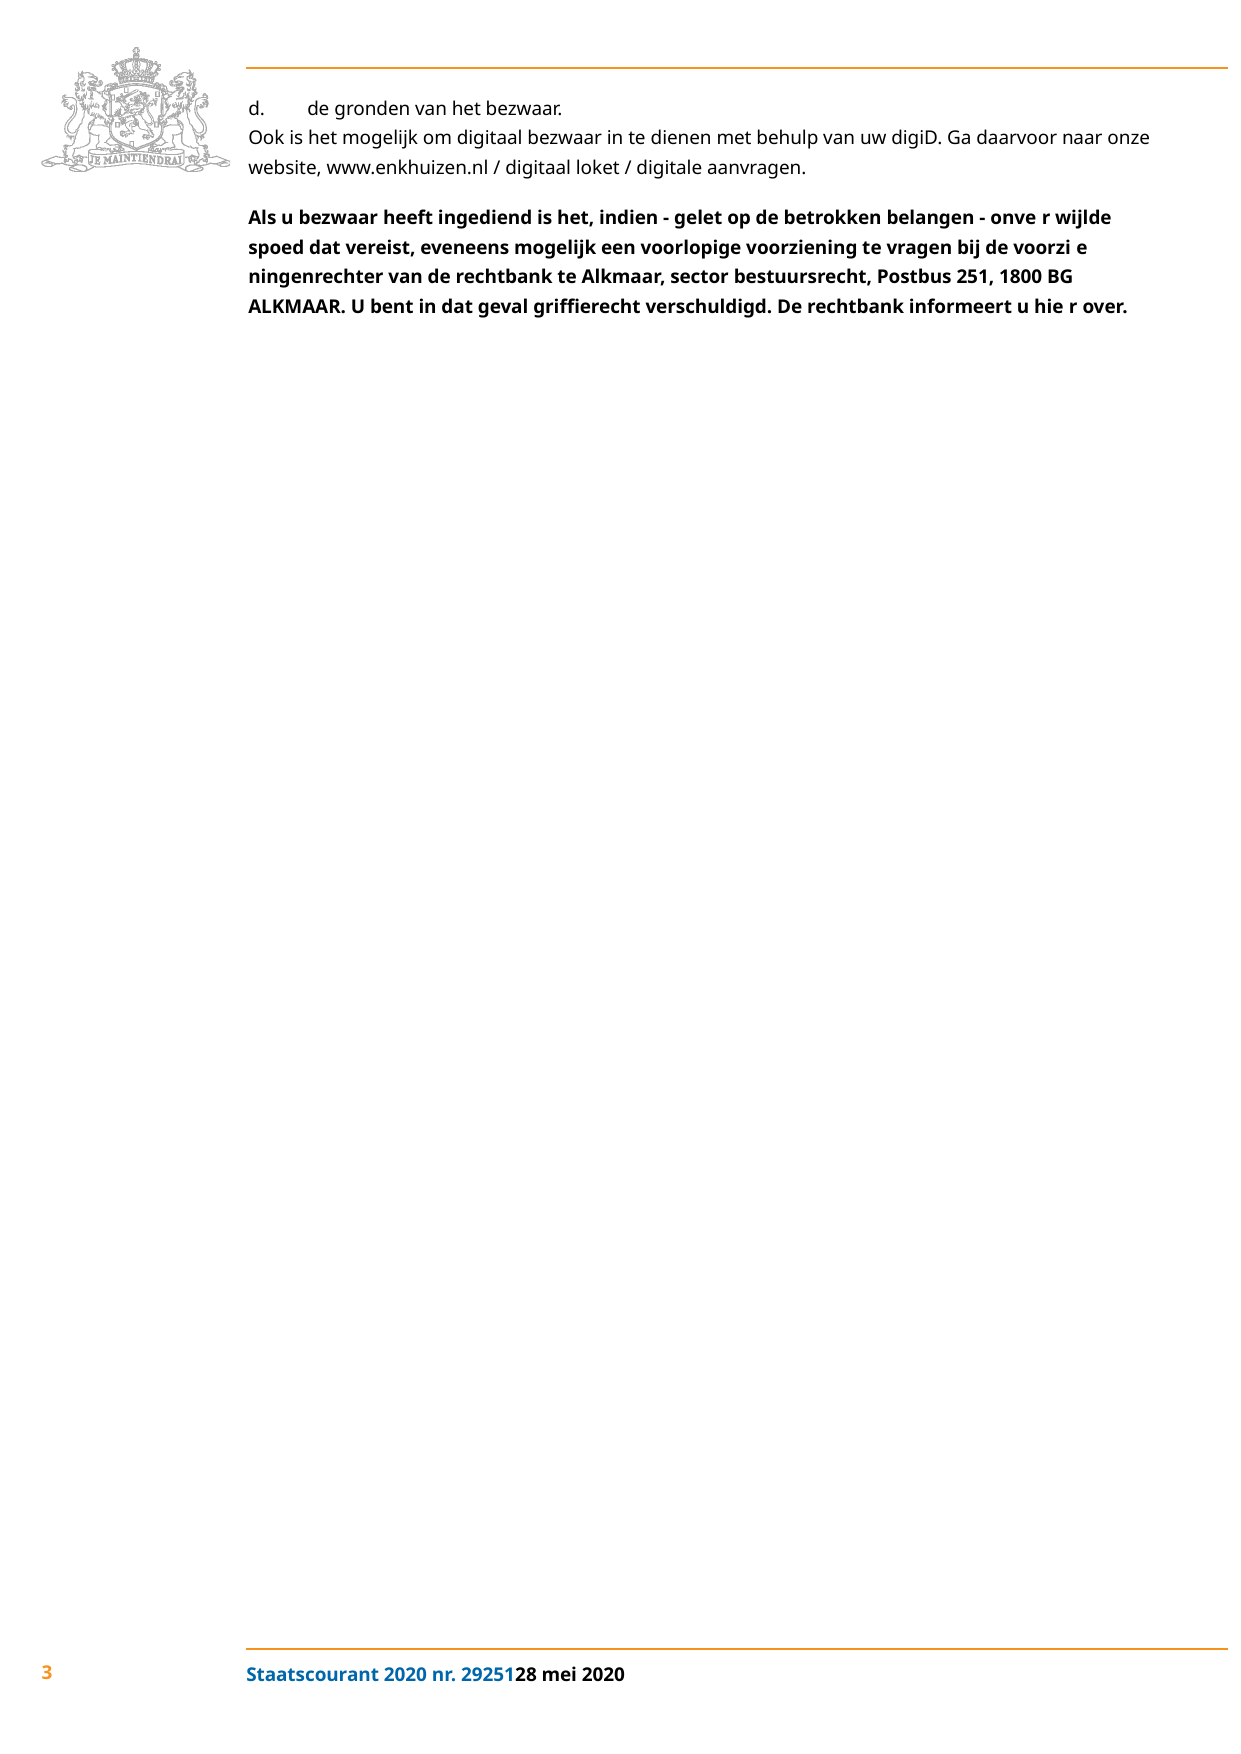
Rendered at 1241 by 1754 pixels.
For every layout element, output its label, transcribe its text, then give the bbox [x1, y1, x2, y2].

text Als u bezwaar heeft ingediend is het, indien - gelet op de betrokken belangen - onve r wijlde spoed dat vereist, eveneens mogelijk een voorlopige voorziening te vragen bij de voorzi e ningenrechter van de rechtbank te Alkmaar, sector bestuursrecht, Postbus 251, 1800 BG ALKMAAR. U bent in dat geval griffierecht verschuldigd. De rechtbank informeert u hie r over. [248, 204, 1152, 319]
list de gronden van het bezwaar. [248, 95, 1152, 121]
text Ook is het mogelijk om digitaal bezwaar in te dienen met behulp van uw digiD. Ga daarvoor naar onze website, www.enkhuizen.nl / digitaal loket / digitale aanvragen. [248, 124, 1152, 180]
picture [41, 47, 231, 172]
